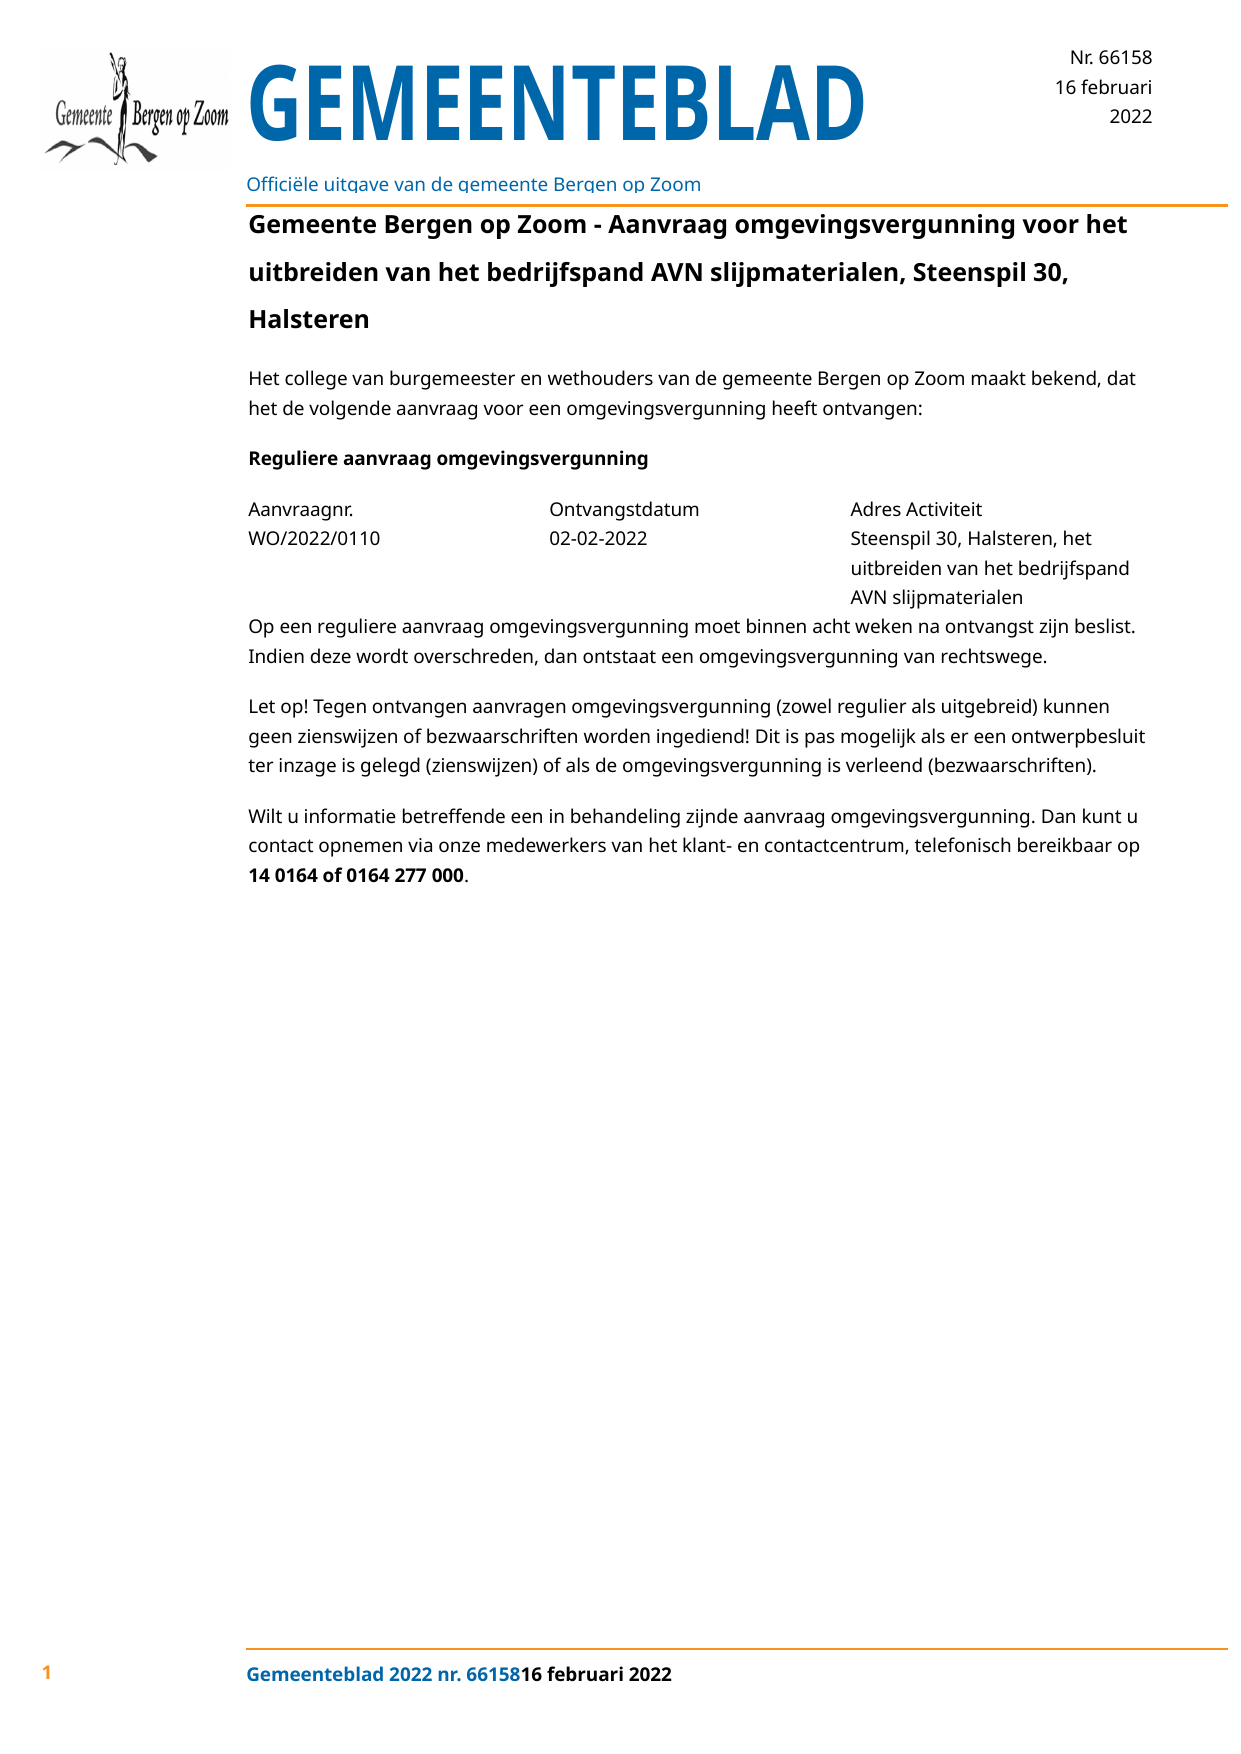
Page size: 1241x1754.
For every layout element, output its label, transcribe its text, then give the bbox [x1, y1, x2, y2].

text Let op! Tegen ontvangen aanvragen omgevingsvergunning (zowel regulier als uitgebreid) kunnen geen zienswijzen of bezwaarschriften worden ingediend! Dit is pas mogelijk als er een ontwerpbesluit ter inzage is gelegd (zienswijzen) of als de omgevingsvergunning is verleend (bezwaarschriften). [248, 693, 1152, 778]
table_header Aanvraagnr. [248, 496, 549, 522]
picture [41, 47, 231, 172]
table_header WO/2022/0110 [248, 525, 549, 610]
text Reguliere aanvraag omgevingsvergunning [248, 446, 1152, 471]
text Gemeente Bergen op Zoom - Aanvraag omgevingsvergunning voor het uitbreiden van het bedrijfspand AVN slijpmaterialen, Steenspil 30, Halsteren [248, 207, 1152, 336]
table_header Adres Activiteit [850, 496, 1152, 522]
text Het college van burgemeester en wethouders van de gemeente Bergen op Zoom maakt bekend, dat het de volgende aanvraag voor een omgevingsvergunning heeft ontvangen: [248, 366, 1152, 421]
table_header Steenspil 30, Halsteren, het uitbreiden van het bedrijfspand AVN slijpmaterialen [850, 525, 1152, 610]
text Wilt u informatie betreffende een in behandeling zijnde aanvraag omgevingsvergunning. Dan kunt u contact opnemen via onze medewerkers van het klant- en contactcentrum, telefonisch bereikbaar op 14 0164 of 0164 277 000. [248, 803, 1152, 888]
table_header 02-02-2022 [549, 525, 850, 610]
text Op een reguliere aanvraag omgevingsvergunning moet binnen acht weken na ontvangst zijn beslist. Indien deze wordt overschreden, dan ontstaat een omgevingsvergunning van rechtswege. [248, 613, 1152, 668]
table_header Ontvangstdatum [549, 496, 850, 522]
